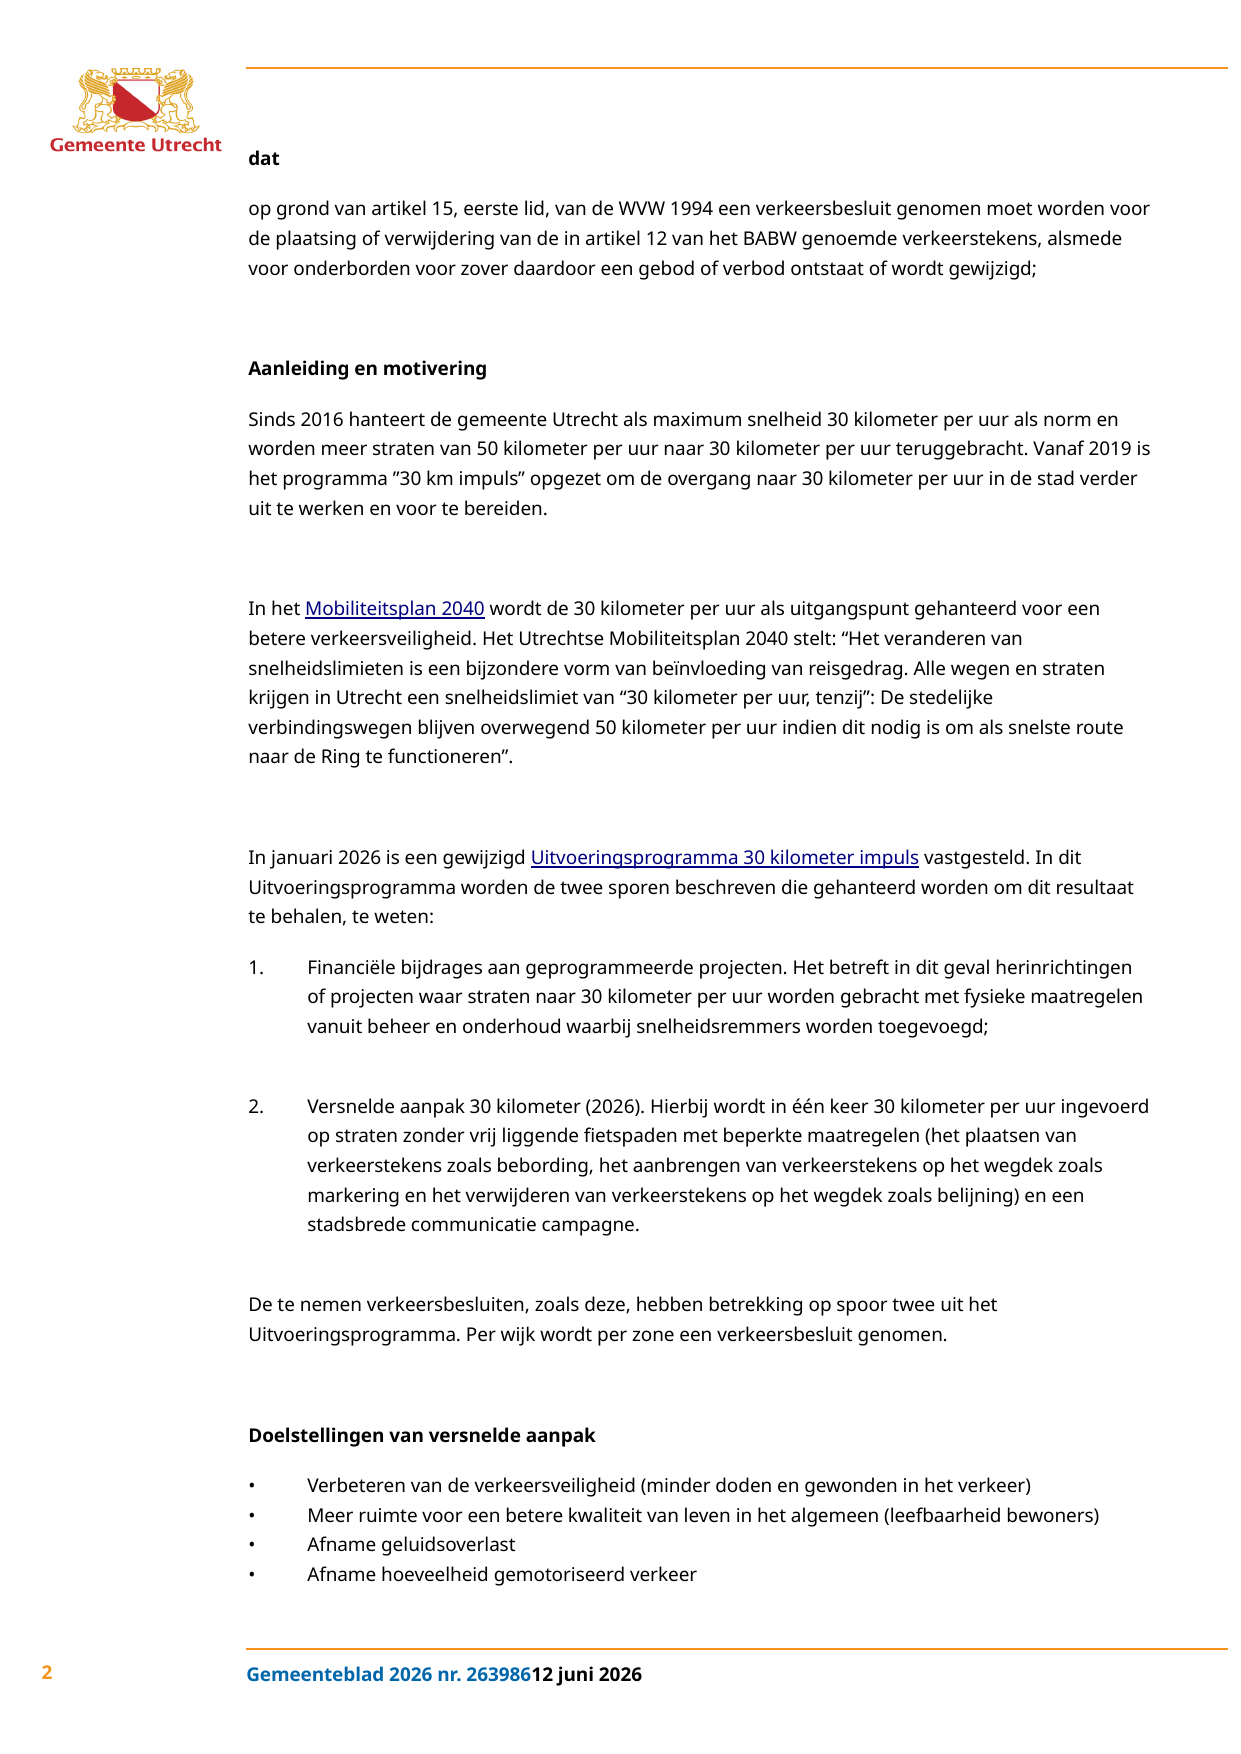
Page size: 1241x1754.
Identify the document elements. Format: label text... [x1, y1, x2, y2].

list Meer ruimte voor een betere kwaliteit van leven in het algemeen (leefbaarheid bewoners) [248, 1502, 1152, 1528]
text dat [248, 145, 1152, 171]
text In het Mobiliteitsplan 2040 wordt de 30 kilometer per uur als uitgangspunt gehanteerd voor een betere verkeersveiligheid. Het Utrechtse Mobiliteitsplan 2040 stelt: “Het veranderen van snelheidslimieten is een bijzondere vorm van beïnvloeding van reisgedrag. Alle wegen en straten krijgen in Utrecht een snelheidslimiet van “30 kilometer per uur, tenzij”: De stedelijke verbindingswegen blijven overwegend 50 kilometer per uur indien dit nodig is om als snelste route naar de Ring te functioneren”. [248, 596, 1152, 769]
picture [41, 47, 231, 172]
text In januari 2026 is een gewijzigd Uitvoeringsprogramma 30 kilometer impuls vastgesteld. In dit Uitvoeringsprogramma worden de twee sporen beschreven die gehanteerd worden om dit resultaat te behalen, te weten: [248, 844, 1152, 929]
list Versnelde aanpak 30 kilometer (2026). Hierbij wordt in één keer 30 kilometer per uur ingevoerd op straten zonder vrij liggende fietspaden met beperkte maatregelen (het plaatsen van verkeerstekens zoals bebording, het aanbrengen van verkeerstekens op het wegdek zoals markering en het verwijderen van verkeerstekens op het wegdek zoals belijning) en een stadsbrede communicatie campagne. [248, 1093, 1152, 1237]
text op grond van artikel 15, eerste lid, van de WVW 1994 een verkeersbesluit genomen moet worden voor de plaatsing of verwijdering van de in artikel 12 van het BABW genoemde verkeerstekens, alsmede voor onderborden voor zover daardoor een gebod of verbod ontstaat of wordt gewijzigd; [248, 196, 1152, 281]
text De te nemen verkeersbesluiten, zoals deze, hebben betrekking op spoor twee uit het Uitvoeringsprogramma. Per wijk wordt per zone een verkeersbesluit genomen. [248, 1291, 1152, 1347]
text Doelstellingen van versnelde aanpak [248, 1422, 1152, 1448]
text Aanleiding en motivering [248, 356, 1152, 381]
list Afname hoeveelheid gemotoriseerd verkeer [248, 1561, 1152, 1587]
list Financiële bijdrages aan geprogrammeerde projecten. Het betreft in dit geval herinrichtingen of projecten waar straten naar 30 kilometer per uur worden gebracht met fysieke maatregelen vanuit beheer en onderhoud waarbij snelheidsremmers worden toegevoegd; [248, 954, 1152, 1039]
text Sinds 2016 hanteert de gemeente Utrecht als maximum snelheid 30 kilometer per uur als norm en worden meer straten van 50 kilometer per uur naar 30 kilometer per uur teruggebracht. Vanaf 2019 is het programma ”30 km impuls” opgezet om de overgang naar 30 kilometer per uur in de stad verder uit te werken en voor te bereiden. [248, 406, 1152, 521]
list Verbeteren van de verkeersveiligheid (minder doden en gewonden in het verkeer) [248, 1472, 1152, 1498]
list Afname geluidsoverlast [248, 1531, 1152, 1557]
